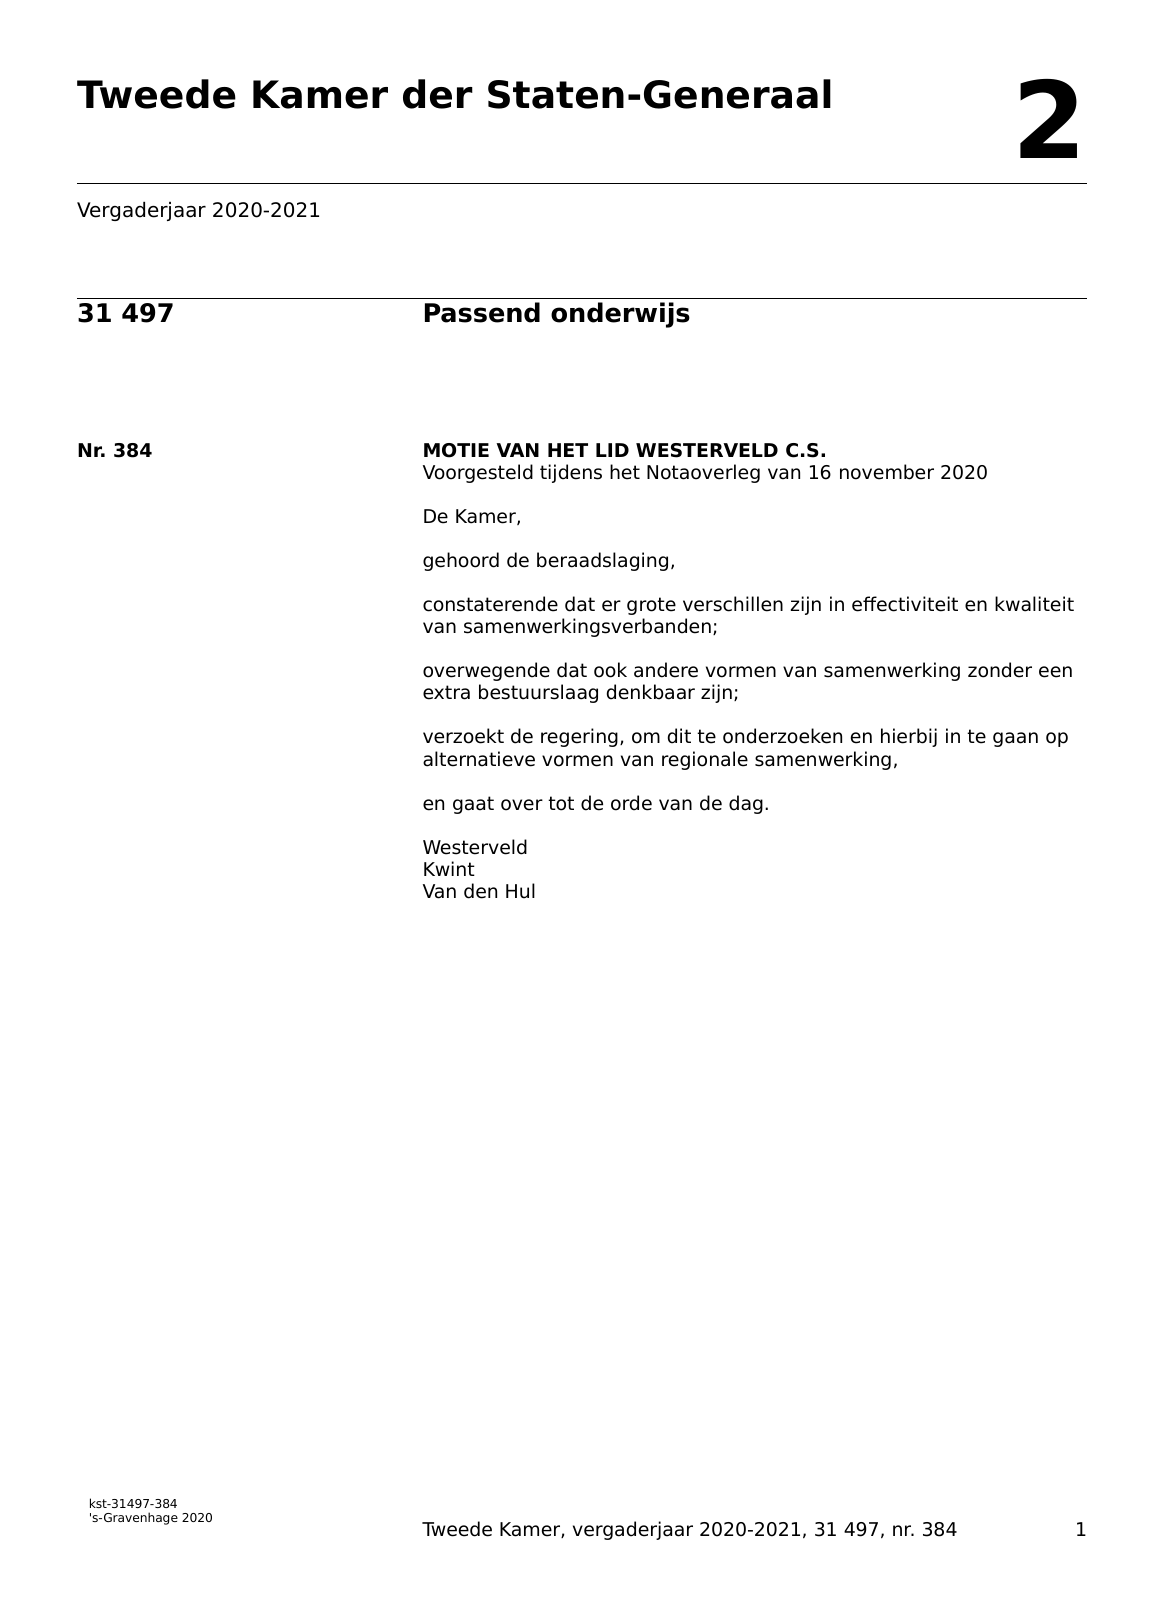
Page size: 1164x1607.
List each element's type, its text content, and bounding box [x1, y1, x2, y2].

text verzoekt de regering, om dit te onderzoeken en hierbij in te gaan op alternatieve vormen van regionale samenwerking, [422, 726, 1087, 770]
text gehoord de beraadslaging, [422, 550, 1087, 572]
text overwegende dat ook andere vormen van samenwerking zonder een extra bestuurslaag denkbaar zijn; [422, 660, 1087, 704]
text De Kamer, [422, 506, 1087, 528]
text Westerveld [422, 837, 1087, 859]
text en gaat over tot de orde van de dag. [422, 793, 1087, 814]
text kst-31497-384 [88, 1497, 323, 1511]
text constaterende dat er grote verschillen zijn in effectiviteit en kwaliteit van samenwerkingsverbanden; [422, 594, 1087, 638]
subtitle 31 497 Passend onderwijs [77, 299, 1087, 329]
text Kwint [422, 859, 1087, 881]
table_header 2 [886, 59, 1087, 183]
text Voorgesteld tijdens het Notaoverleg van 16 november 2020 [422, 462, 1087, 484]
table_cell Vergaderjaar 2020-2021 [77, 184, 1087, 298]
table_header Tweede Kamer der Staten-Generaal [77, 59, 886, 183]
text 's-Gravenhage 2020 [88, 1511, 323, 1525]
subtitle Nr. 384 MOTIE VAN HET LID WESTERVELD C.S. [77, 440, 1087, 462]
text Van den Hul [422, 881, 1087, 903]
